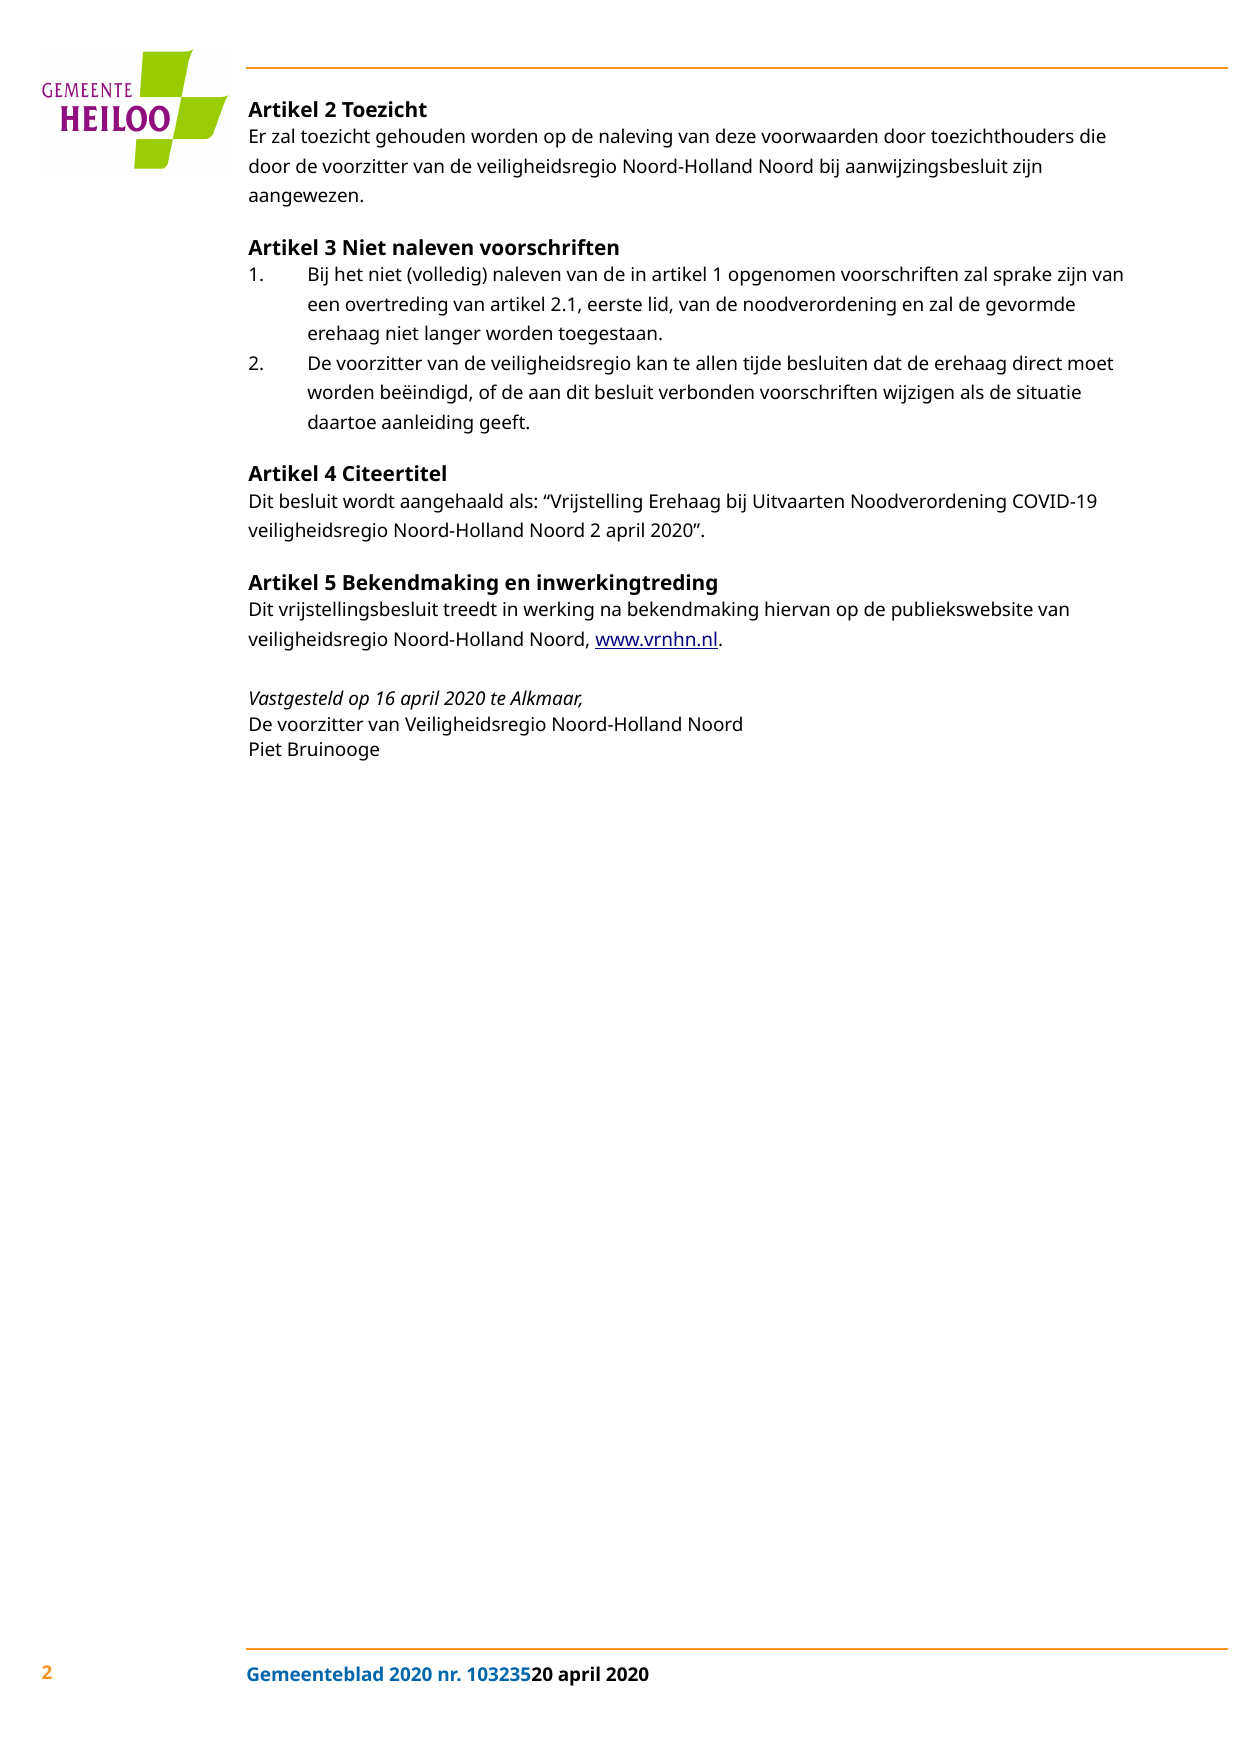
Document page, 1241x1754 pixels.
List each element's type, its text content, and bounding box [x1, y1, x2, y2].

list Bij het niet (volledig) naleven van de in artikel 1 opgenomen voorschriften zal sprake zijn van een overtreding van artikel 2.1, eerste lid, van de noodverordening en zal de gevormde erehaag niet langer worden toegestaan. [248, 261, 1152, 346]
text Dit vrijstellingsbesluit treedt in werking na bekendmaking hiervan op de publiekswebsite van veiligheidsregio Noord-Holland Noord, www.vrnhn.nl. [248, 596, 1152, 652]
text Piet Bruinooge [248, 737, 1152, 762]
text Er zal toezicht gehouden worden op de naleving van deze voorwaarden door toezichthouders die door de voorzitter van de veiligheidsregio Noord-Holland Noord bij aanwijzingsbesluit zijn aangewezen. [248, 123, 1152, 208]
picture [41, 47, 231, 172]
text Artikel 4 Citeertitel [248, 459, 1152, 488]
text De voorzitter van Veiligheidsregio Noord-Holland Noord [248, 711, 1152, 737]
list De voorzitter van de veiligheidsregio kan te allen tijde besluiten dat de erehaag direct moet worden beëindigd, of de aan dit besluit verbonden voorschriften wijzigen als de situatie daartoe aanleiding geeft. [248, 350, 1152, 435]
text Artikel 2 Toezicht [248, 95, 1152, 123]
text Dit besluit wordt aangehaald als: “Vrijstelling Erehaag bij Uitvaarten Noodverordening COVID-19 veiligheidsregio Noord-Holland Noord 2 april 2020”. [248, 488, 1152, 543]
text Vastgesteld op 16 april 2020 te Alkmaar, [248, 685, 1152, 711]
text Artikel 5 Bekendmaking en inwerkingtreding [248, 568, 1152, 596]
text Artikel 3 Niet naleven voorschriften [248, 233, 1152, 261]
